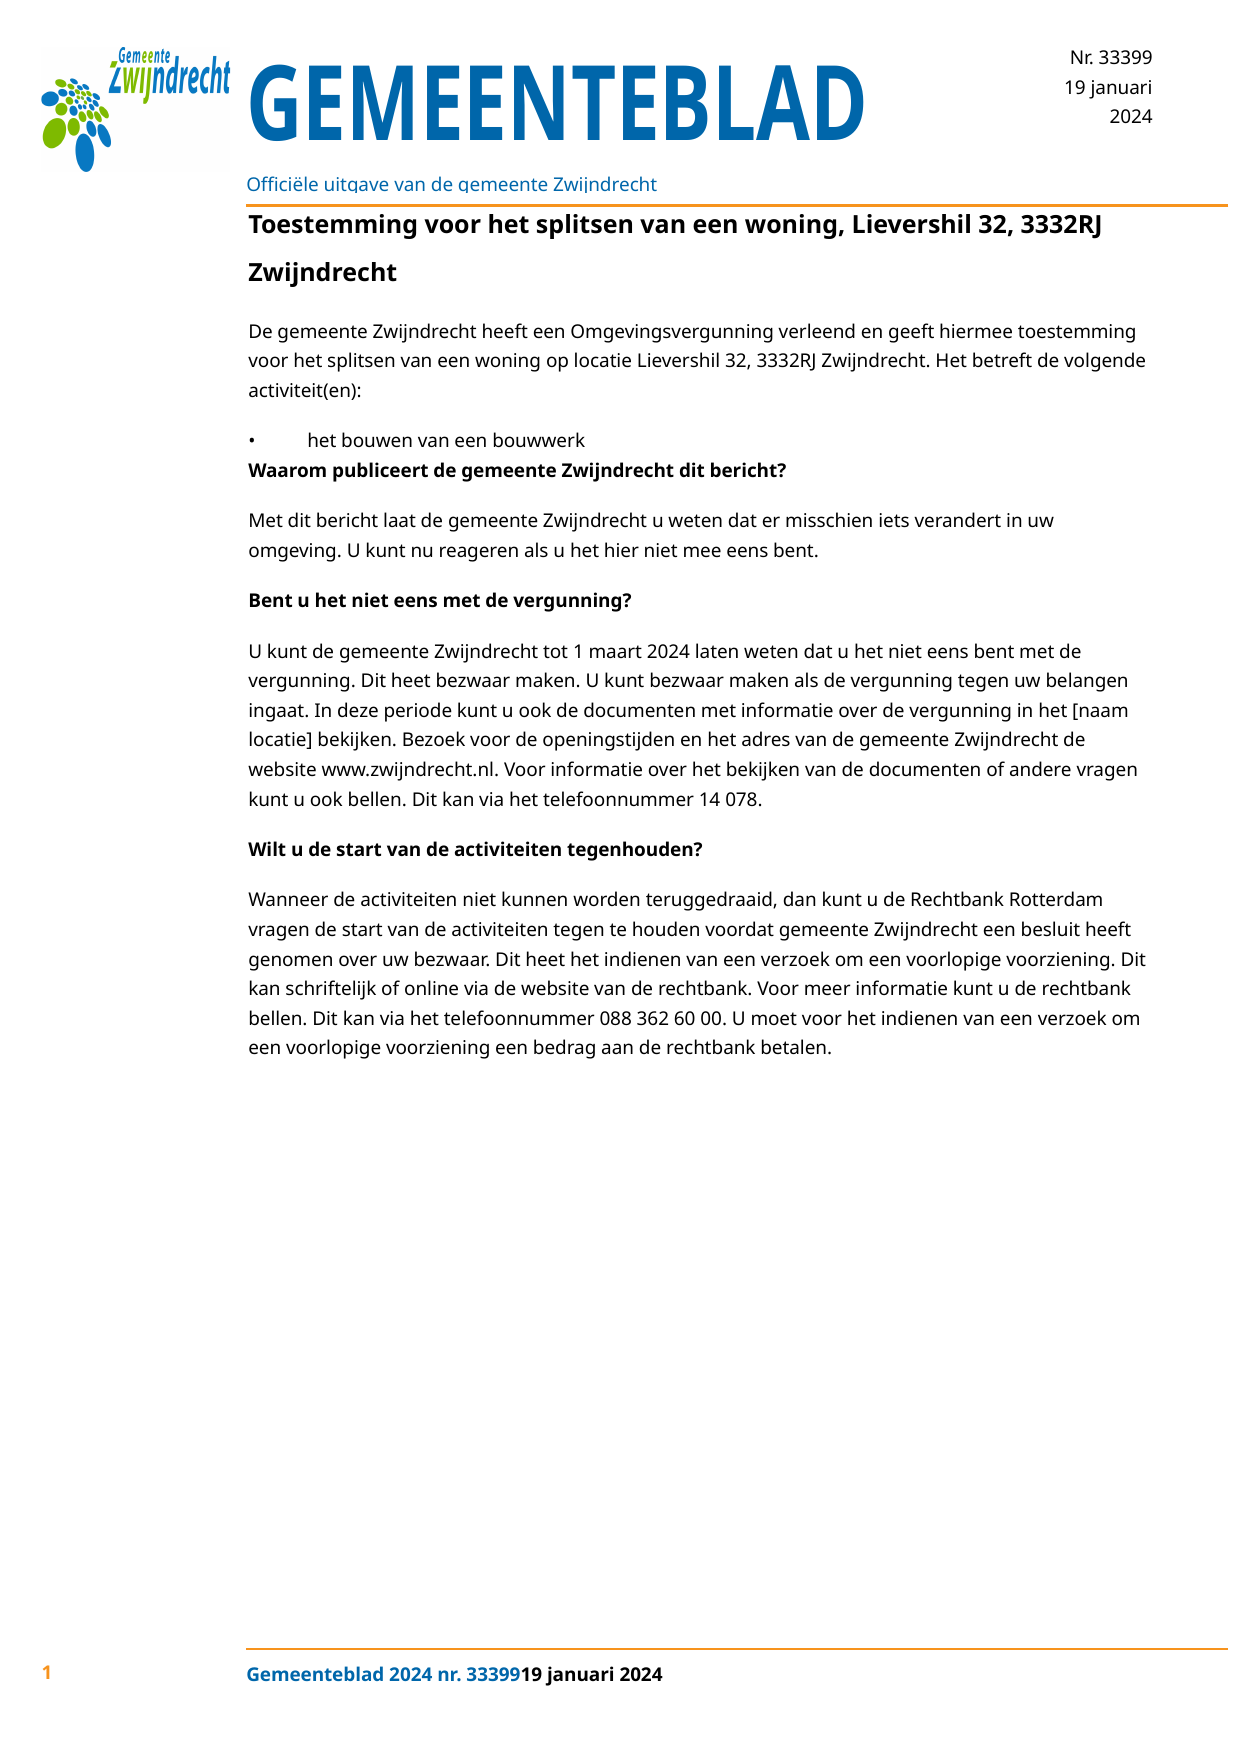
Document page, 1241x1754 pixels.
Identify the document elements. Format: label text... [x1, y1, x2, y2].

list het bouwen van een bouwwerk [248, 427, 1152, 453]
text De gemeente Zwijndrecht heeft een Omgevingsvergunning verleend en geeft hiermee toestemming voor het splitsen van een woning op locatie Lievershil 32, 3332RJ Zwijndrecht. Het betreft de volgende activiteit(en): [248, 318, 1152, 403]
text Met dit bericht laat de gemeente Zwijndrecht u weten dat er misschien iets verandert in uw omgeving. U kunt nu reageren als u het hier niet mee eens bent. [248, 507, 1152, 563]
text Toestemming voor het splitsen van een woning, Lievershil 32, 3332RJ Zwijndrecht [248, 207, 1152, 288]
text Wilt u de start van de activiteiten tegenhouden? [248, 836, 1152, 862]
text Wanneer de activiteiten niet kunnen worden teruggedraaid, dan kunt u de Rechtbank Rotterdam vragen de start van de activiteiten tegen te houden voordat gemeente Zwijndrecht een besluit heeft genomen over uw bezwaar. Dit heet het indienen van een verzoek om een voorlopige voorziening. Dit kan schriftelijk of online via de website van de rechtbank. Voor meer informatie kunt u de rechtbank bellen. Dit kan via het telefoonnummer 088 362 60 00. U moet voor het indienen van een verzoek om een voorlopige voorziening een bedrag aan de rechtbank betalen. [248, 887, 1152, 1060]
text Waarom publiceert de gemeente Zwijndrecht dit bericht? [248, 457, 1152, 483]
text U kunt de gemeente Zwijndrecht tot 1 maart 2024 laten weten dat u het niet eens bent met de vergunning. Dit heet bezwaar maken. U kunt bezwaar maken als de vergunning tegen uw belangen ingaat. In deze periode kunt u ook de documenten met informatie over de vergunning in het [naam locatie] bekijken. Bezoek voor de openingstijden en het adres van de gemeente Zwijndrecht de website www.zwijndrecht.nl. Voor informatie over het bekijken van de documenten of andere vragen kunt u ook bellen. Dit kan via het telefoonnummer 14 078. [248, 638, 1152, 812]
picture [41, 47, 231, 172]
text Bent u het niet eens met de vergunning? [248, 587, 1152, 613]
